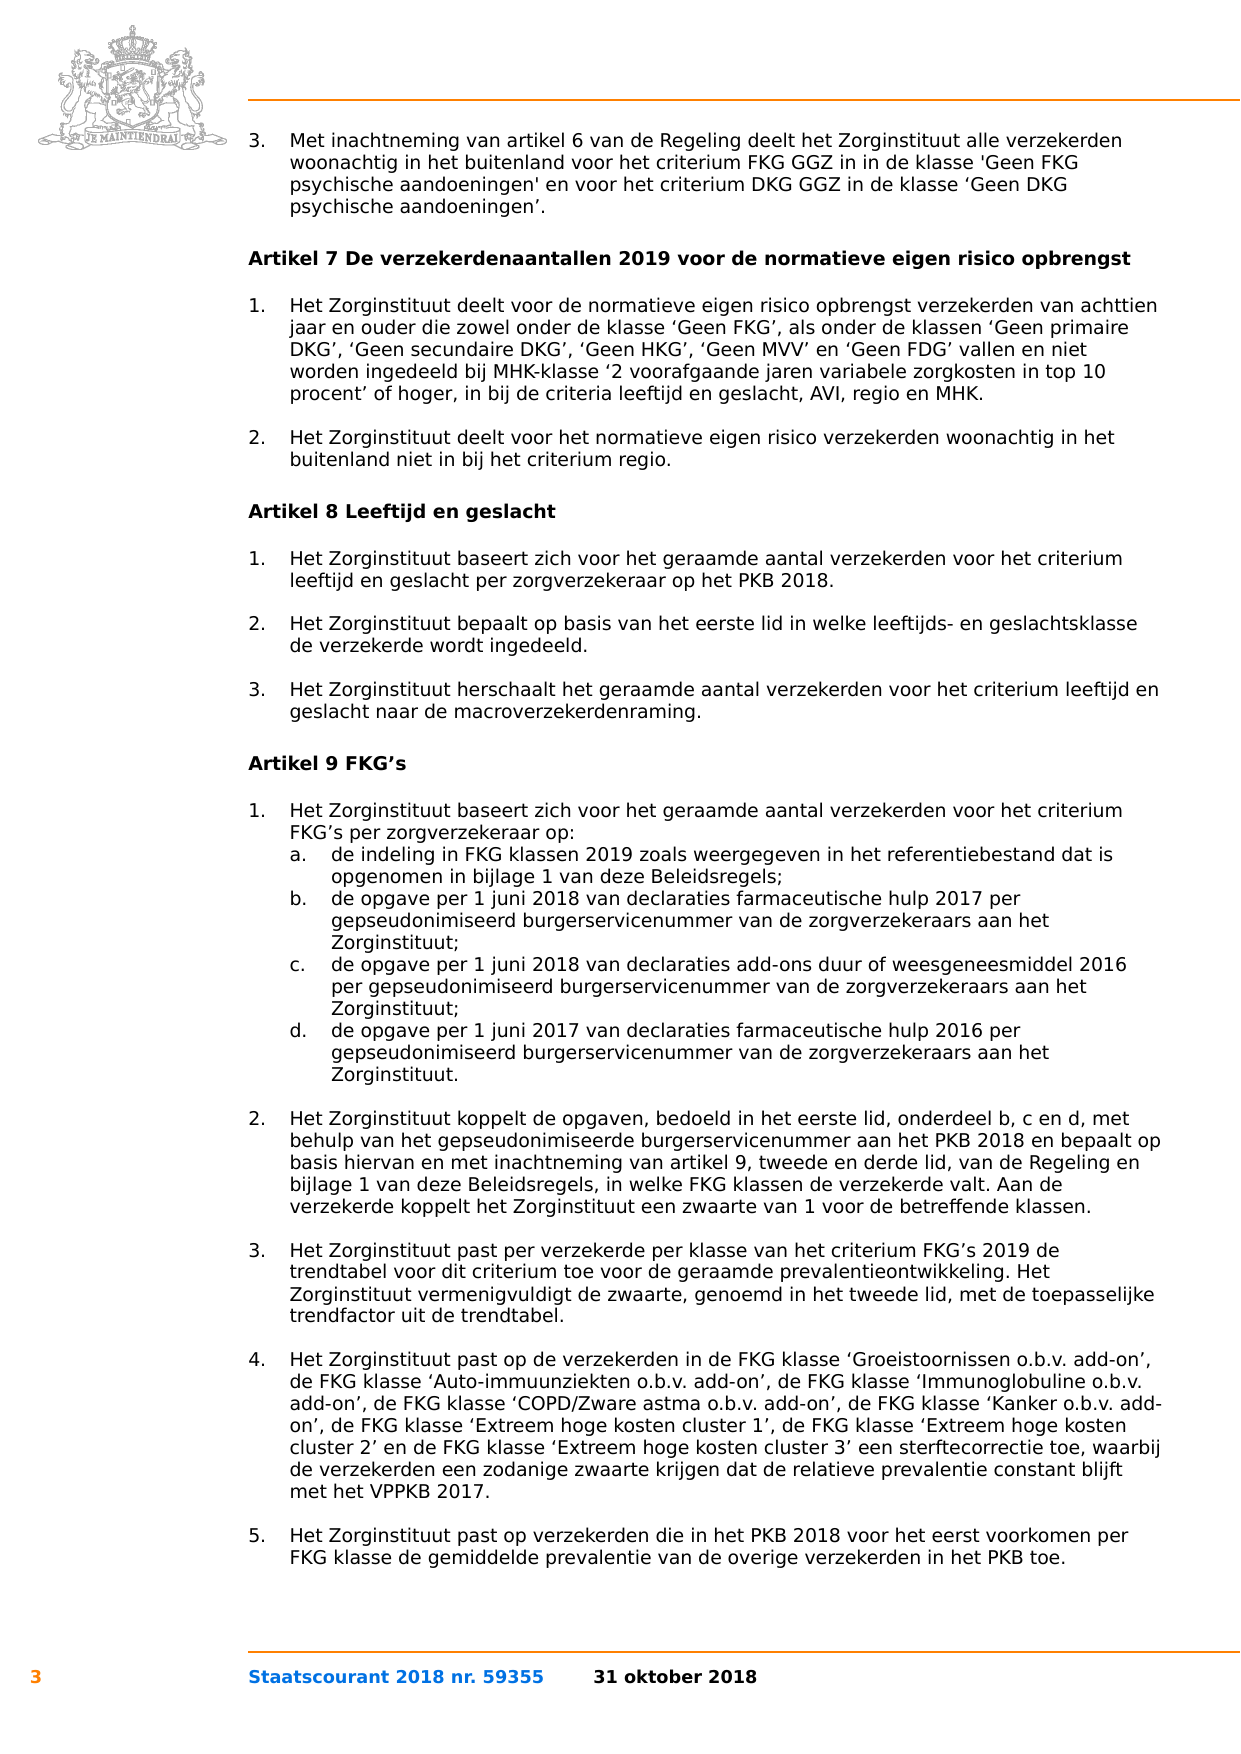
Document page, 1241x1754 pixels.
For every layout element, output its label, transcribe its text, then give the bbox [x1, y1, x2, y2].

text d. de opgave per 1 juni 2017 van declaraties farmaceutische hulp 2016 per gepseudonimiseerd burgerservicenummer van de zorgverzekeraars aan het Zorginstituut. [289, 1020, 1163, 1086]
text a. de indeling in FKG klassen 2019 zoals weergegeven in het referentiebestand dat is opgenomen in bijlage 1 van deze Beleidsregels; [289, 844, 1163, 888]
picture [38, 25, 227, 150]
subtitle Artikel 8 Leeftijd en geslacht [248, 501, 1163, 522]
text 1. Het Zorginstituut deelt voor de normatieve eigen risico opbrengst verzekerden van achttien jaar en ouder die zowel onder de klasse ‘Geen FKG’, als onder de klassen ‘Geen primaire DKG’, ‘Geen secundaire DKG’, ‘Geen HKG’, ‘Geen MVV’ en ‘Geen FDG’ vallen en niet worden ingedeeld bij MHK-klasse ‘2 voorafgaande jaren variabele zorgkosten in top 10 procent’ of hoger, in bij de criteria leeftijd en geslacht, AVI, regio en MHK. [248, 295, 1163, 405]
subtitle Artikel 9 FKG’s [248, 753, 1163, 775]
text 1. Het Zorginstituut baseert zich voor het geraamde aantal verzekerden voor het criterium leeftijd en geslacht per zorgverzekeraar op het PKB 2018. [248, 547, 1163, 591]
text 4. Het Zorginstituut past op de verzekerden in de FKG klasse ‘Groeistoornissen o.b.v. add-on’, de FKG klasse ‘Auto-immuunziekten o.b.v. add-on’, de FKG klasse ‘Immunoglobuline o.b.v. add-on’, de FKG klasse ‘COPD/Zware astma o.b.v. add-on’, de FKG klasse ‘Kanker o.b.v. add-on’, de FKG klasse ‘Extreem hoge kosten cluster 1’, de FKG klasse ‘Extreem hoge kosten cluster 2’ en de FKG klasse ‘Extreem hoge kosten cluster 3’ een sterftecorrectie toe, waarbij de verzekerden een zodanige zwaarte krijgen dat de relatieve prevalentie constant blijft met het VPPKB 2017. [248, 1349, 1163, 1503]
text 2. Het Zorginstituut deelt voor het normatieve eigen risico verzekerden woonachtig in het buitenland niet in bij het criterium regio. [248, 427, 1163, 471]
text 2. Het Zorginstituut koppelt de opgaven, bedoeld in het eerste lid, onderdeel b, c en d, met behulp van het gepseudonimiseerde burgerservicenummer aan het PKB 2018 en bepaalt op basis hiervan en met inachtneming van artikel 9, tweede en derde lid, van de Regeling en bijlage 1 van deze Beleidsregels, in welke FKG klassen de verzekerde valt. Aan de verzekerde koppelt het Zorginstituut een zwaarte van 1 voor de betreffende klassen. [248, 1108, 1163, 1218]
text c. de opgave per 1 juni 2018 van declaraties add-ons duur of weesgeneesmiddel 2016 per gepseudonimiseerd burgerservicenummer van de zorgverzekeraars aan het Zorginstituut; [289, 954, 1163, 1020]
text b. de opgave per 1 juni 2018 van declaraties farmaceutische hulp 2017 per gepseudonimiseerd burgerservicenummer van de zorgverzekeraars aan het Zorginstituut; [289, 888, 1163, 954]
text 3. Het Zorginstituut herschaalt het geraamde aantal verzekerden voor het criterium leeftijd en geslacht naar de macroverzekerdenraming. [248, 679, 1163, 723]
text 1. Het Zorginstituut baseert zich voor het geraamde aantal verzekerden voor het criterium FKG’s per zorgverzekeraar op: [248, 800, 1163, 844]
text 3. Het Zorginstituut past per verzekerde per klasse van het criterium FKG’s 2019 de trendtabel voor dit criterium toe voor de geraamde prevalentieontwikkeling. Het Zorginstituut vermenigvuldigt de zwaarte, genoemd in het tweede lid, met de toepasselijke trendfactor uit de trendtabel. [248, 1239, 1163, 1327]
text 2. Het Zorginstituut bepaalt op basis van het eerste lid in welke leeftijds- en geslachtsklasse de verzekerde wordt ingedeeld. [248, 613, 1163, 657]
text 5. Het Zorginstituut past op verzekerden die in het PKB 2018 voor het eerst voorkomen per FKG klasse de gemiddelde prevalentie van de overige verzekerden in het PKB toe. [248, 1525, 1163, 1569]
text 3. Met inachtneming van artikel 6 van de Regeling deelt het Zorginstituut alle verzekerden woonachtig in het buitenland voor het criterium FKG GGZ in in de klasse 'Geen FKG psychische aandoeningen' en voor het criterium DKG GGZ in de klasse ‘Geen DKG psychische aandoeningen’. [248, 130, 1163, 218]
subtitle Artikel 7 De verzekerdenaantallen 2019 voor de normatieve eigen risico opbrengst [248, 248, 1163, 270]
